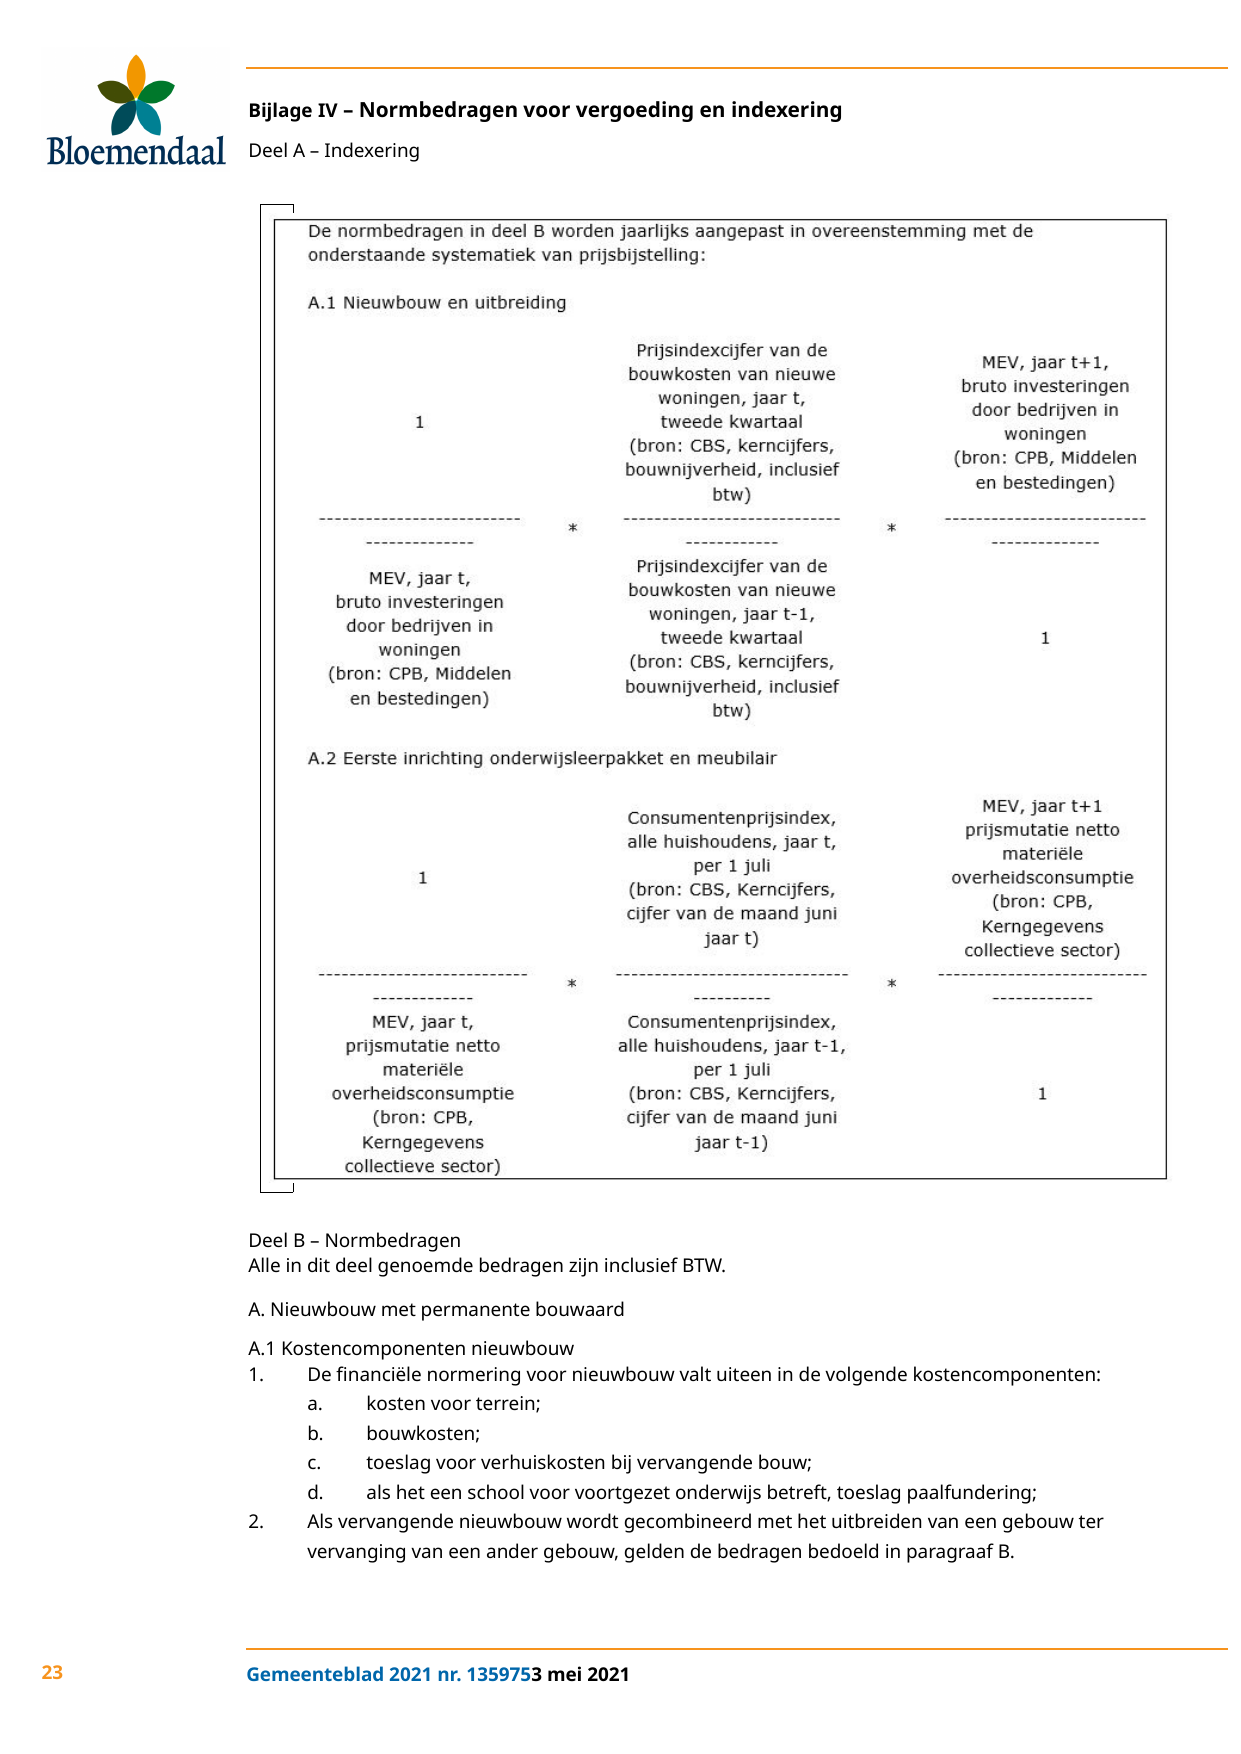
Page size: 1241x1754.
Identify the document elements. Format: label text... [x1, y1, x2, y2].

list toeslag voor verhuiskosten bij vervangende bouw; [307, 1449, 1152, 1475]
list als het een school voor voortgezet onderwijs betreft, toeslag paalfundering; [307, 1479, 1152, 1505]
text Bijlage IV – Normbedragen voor vergoeding en indexering [248, 95, 1152, 123]
text Alle in dit deel genoemde bedragen zijn inclusief BTW. [248, 1253, 1152, 1278]
list De financiële normering voor nieuwbouw valt uiteen in de volgende kostencomponenten: [248, 1361, 1152, 1386]
text A.1 Kostencomponenten nieuwbouw [248, 1335, 1152, 1361]
list bouwkosten; [307, 1420, 1152, 1446]
text Deel A – Indexering [248, 137, 1152, 163]
picture [41, 47, 231, 172]
text A. Nieuwbouw met permanente bouwaard [248, 1296, 1152, 1321]
list Als vervangende nieuwbouw wordt gecombineerd met het uitbreiden van een gebouw ter vervanging van een ander gebouw, gelden de bedragen bedoeld in paragraaf B. [248, 1509, 1152, 1564]
list kosten voor terrein; [307, 1390, 1152, 1416]
text Deel B – Normbedragen [248, 1227, 1152, 1253]
picture [268, 213, 1173, 1183]
